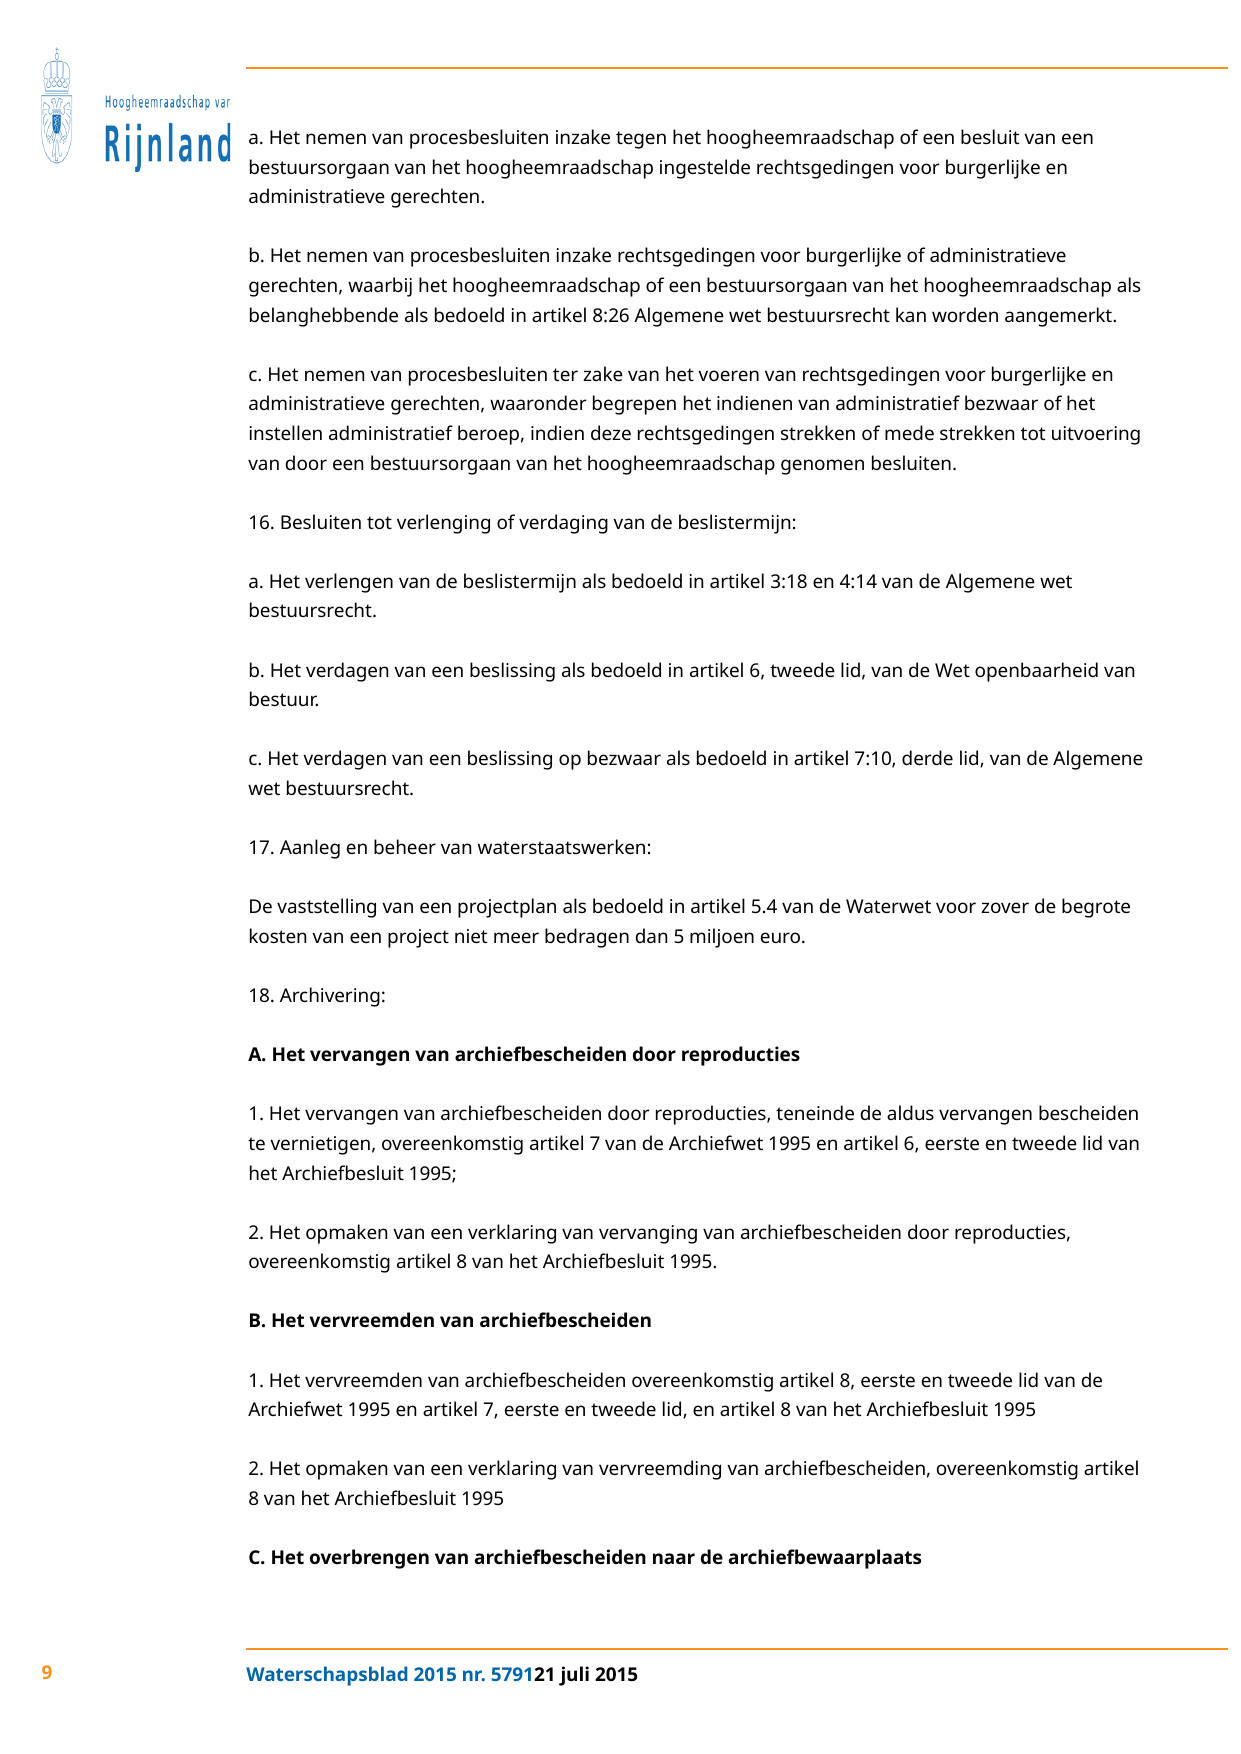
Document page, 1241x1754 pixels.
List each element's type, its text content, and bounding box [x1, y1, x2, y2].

text De vaststelling van een projectplan als bedoeld in artikel 5.4 van de Waterwet voor zover de begrote kosten van een project niet meer bedragen dan 5 miljoen euro. [248, 893, 1152, 949]
picture [41, 47, 231, 172]
text 18. Archivering: [248, 982, 1152, 1008]
text a. Het verlengen van de beslistermijn als bedoeld in artikel 3:18 en 4:14 van de Algemene wet bestuursrecht. [248, 568, 1152, 623]
text C. Het overbrengen van archiefbescheiden naar de archiefbewaarplaats [248, 1544, 1152, 1570]
text B. Het vervreemden van archiefbescheiden [248, 1308, 1152, 1333]
text A. Het vervangen van archiefbescheiden door reproducties [248, 1041, 1152, 1067]
text c. Het nemen van procesbesluiten ter zake van het voeren van rechtsgedingen voor burgerlijke en administratieve gerechten, waaronder begrepen het indienen van administratief bezwaar of het instellen administratief beroep, indien deze rechtsgedingen strekken of mede strekken tot uitvoering van door een bestuursorgaan van het hoogheemraadschap genomen besluiten. [248, 361, 1152, 476]
text c. Het verdagen van een beslissing op bezwaar als bedoeld in artikel 7:10, derde lid, van de Algemene wet bestuursrecht. [248, 746, 1152, 801]
text 16. Besluiten tot verlenging of verdaging van de beslistermijn: [248, 509, 1152, 535]
text b. Het nemen van procesbesluiten inzake rechtsgedingen voor burgerlijke of administratieve gerechten, waarbij het hoogheemraadschap of een bestuursorgaan van het hoogheemraadschap als belanghebbende als bedoeld in artikel 8:26 Algemene wet bestuursrecht kan worden aangemerkt. [248, 243, 1152, 328]
text 2. Het opmaken van een verklaring van vervreemding van archiefbescheiden, overeenkomstig artikel 8 van het Archiefbesluit 1995 [248, 1456, 1152, 1511]
text b. Het verdagen van een beslissing als bedoeld in artikel 6, tweede lid, van de Wet openbaarheid van bestuur. [248, 657, 1152, 712]
text 1. Het vervreemden van archiefbescheiden overeenkomstig artikel 8, eerste en tweede lid van de Archiefwet 1995 en artikel 7, eerste en tweede lid, en artikel 8 van het Archiefbesluit 1995 [248, 1367, 1152, 1422]
text 2. Het opmaken van een verklaring van vervanging van archiefbescheiden door reproducties, overeenkomstig artikel 8 van het Archiefbesluit 1995. [248, 1219, 1152, 1274]
text a. Het nemen van procesbesluiten inzake tegen het hoogheemraadschap of een besluit van een bestuursorgaan van het hoogheemraadschap ingestelde rechtsgedingen voor burgerlijke en administratieve gerechten. [248, 124, 1152, 209]
text 1. Het vervangen van archiefbescheiden door reproducties, teneinde de aldus vervangen bescheiden te vernietigen, overeenkomstig artikel 7 van de Archiefwet 1995 en artikel 6, eerste en tweede lid van het Archiefbesluit 1995; [248, 1101, 1152, 1186]
text 17. Aanleg en beheer van waterstaatswerken: [248, 834, 1152, 860]
